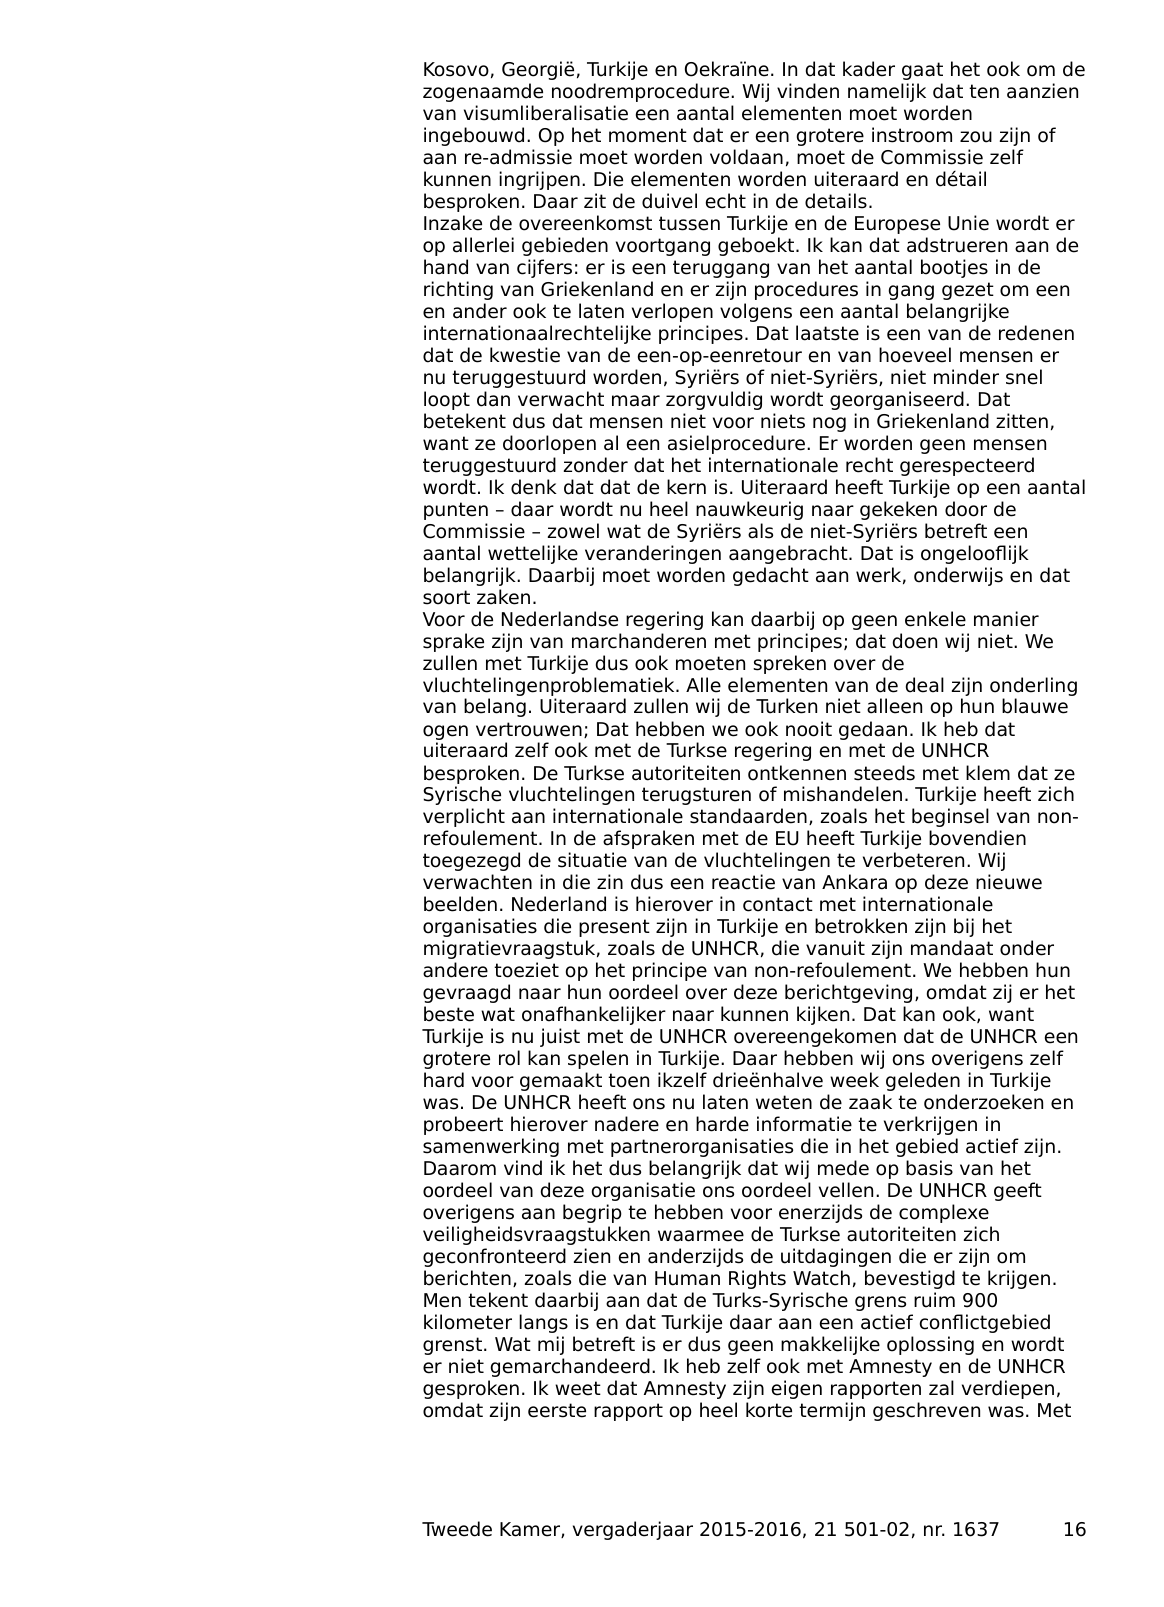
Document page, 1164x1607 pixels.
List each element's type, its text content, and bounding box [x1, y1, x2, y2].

text Kosovo, Georgië, Turkije en Oekraïne. In dat kader gaat het ook om de zogenaamde noodremprocedure. Wij vinden namelijk dat ten aanzien van visumliberalisatie een aantal elementen moet worden ingebouwd. Op het moment dat er een grotere instroom zou zijn of aan re-admissie moet worden voldaan, moet de Commissie zelf kunnen ingrijpen. Die elementen worden uiteraard en détail besproken. Daar zit de duivel echt in de details. [422, 59, 1087, 213]
text Voor de Nederlandse regering kan daarbij op geen enkele manier sprake zijn van marchanderen met principes; dat doen wij niet. We zullen met Turkije dus ook moeten spreken over de vluchtelingenproblematiek. Alle elementen van de deal zijn onderling van belang. Uiteraard zullen wij de Turken niet alleen op hun blauwe ogen vertrouwen; Dat hebben we ook nooit gedaan. Ik heb dat uiteraard zelf ook met de Turkse regering en met de UNHCR besproken. De Turkse autoriteiten ontkennen steeds met klem dat ze Syrische vluchtelingen terugsturen of mishandelen. Turkije heeft zich verplicht aan internationale standaarden, zoals het beginsel van non-refoulement. In de afspraken met de EU heeft Turkije bovendien toegezegd de situatie van de vluchtelingen te verbeteren. Wij verwachten in die zin dus een reactie van Ankara op deze nieuwe beelden. Nederland is hierover in contact met internationale organisaties die present zijn in Turkije en betrokken zijn bij het migratievraagstuk, zoals de UNHCR, die vanuit zijn mandaat onder andere toeziet op het principe van non-refoulement. We hebben hun gevraagd naar hun oordeel over deze berichtgeving, omdat zij er het beste wat onafhankelijker naar kunnen kijken. Dat kan ook, want Turkije is nu juist met de UNHCR overeengekomen dat de UNHCR een grotere rol kan spelen in Turkije. Daar hebben wij ons overigens zelf hard voor gemaakt toen ikzelf drieënhalve week geleden in Turkije was. De UNHCR heeft ons nu laten weten de zaak te onderzoeken en probeert hierover nadere en harde informatie te verkrijgen in samenwerking met partnerorganisaties die in het gebied actief zijn. Daarom vind ik het dus belangrijk dat wij mede op basis van het oordeel van deze organisatie ons oordeel vellen. De UNHCR geeft overigens aan begrip te hebben voor enerzijds de complexe veiligheidsvraagstukken waarmee de Turkse autoriteiten zich geconfronteerd zien en anderzijds de uitdagingen die er zijn om berichten, zoals die van Human Rights Watch, bevestigd te krijgen. Men tekent daarbij aan dat de Turks-Syrische grens ruim 900 kilometer langs is en dat Turkije daar aan een actief conflictgebied grenst. Wat mij betreft is er dus geen makkelijke oplossing en wordt er niet gemarchandeerd. Ik heb zelf ook met Amnesty en de UNHCR gesproken. Ik weet dat Amnesty zijn eigen rapporten zal verdiepen, omdat zijn eerste rapport op heel korte termijn geschreven was. Met [422, 608, 1087, 1422]
text Inzake de overeenkomst tussen Turkije en de Europese Unie wordt er op allerlei gebieden voortgang geboekt. Ik kan dat adstrueren aan de hand van cijfers: er is een teruggang van het aantal bootjes in de richting van Griekenland en er zijn procedures in gang gezet om een en ander ook te laten verlopen volgens een aantal belangrijke internationaalrechtelijke principes. Dat laatste is een van de redenen dat de kwestie van de een-op-eenretour en van hoeveel mensen er nu teruggestuurd worden, Syriërs of niet-Syriërs, niet minder snel loopt dan verwacht maar zorgvuldig wordt georganiseerd. Dat betekent dus dat mensen niet voor niets nog in Griekenland zitten, want ze doorlopen al een asielprocedure. Er worden geen mensen teruggestuurd zonder dat het internationale recht gerespecteerd wordt. Ik denk dat dat de kern is. Uiteraard heeft Turkije op een aantal punten – daar wordt nu heel nauwkeurig naar gekeken door de Commissie – zowel wat de Syriërs als de niet-Syriërs betreft een aantal wettelijke veranderingen aangebracht. Dat is ongelooflijk belangrijk. Daarbij moet worden gedacht aan werk, onderwijs en dat soort zaken. [422, 213, 1087, 608]
